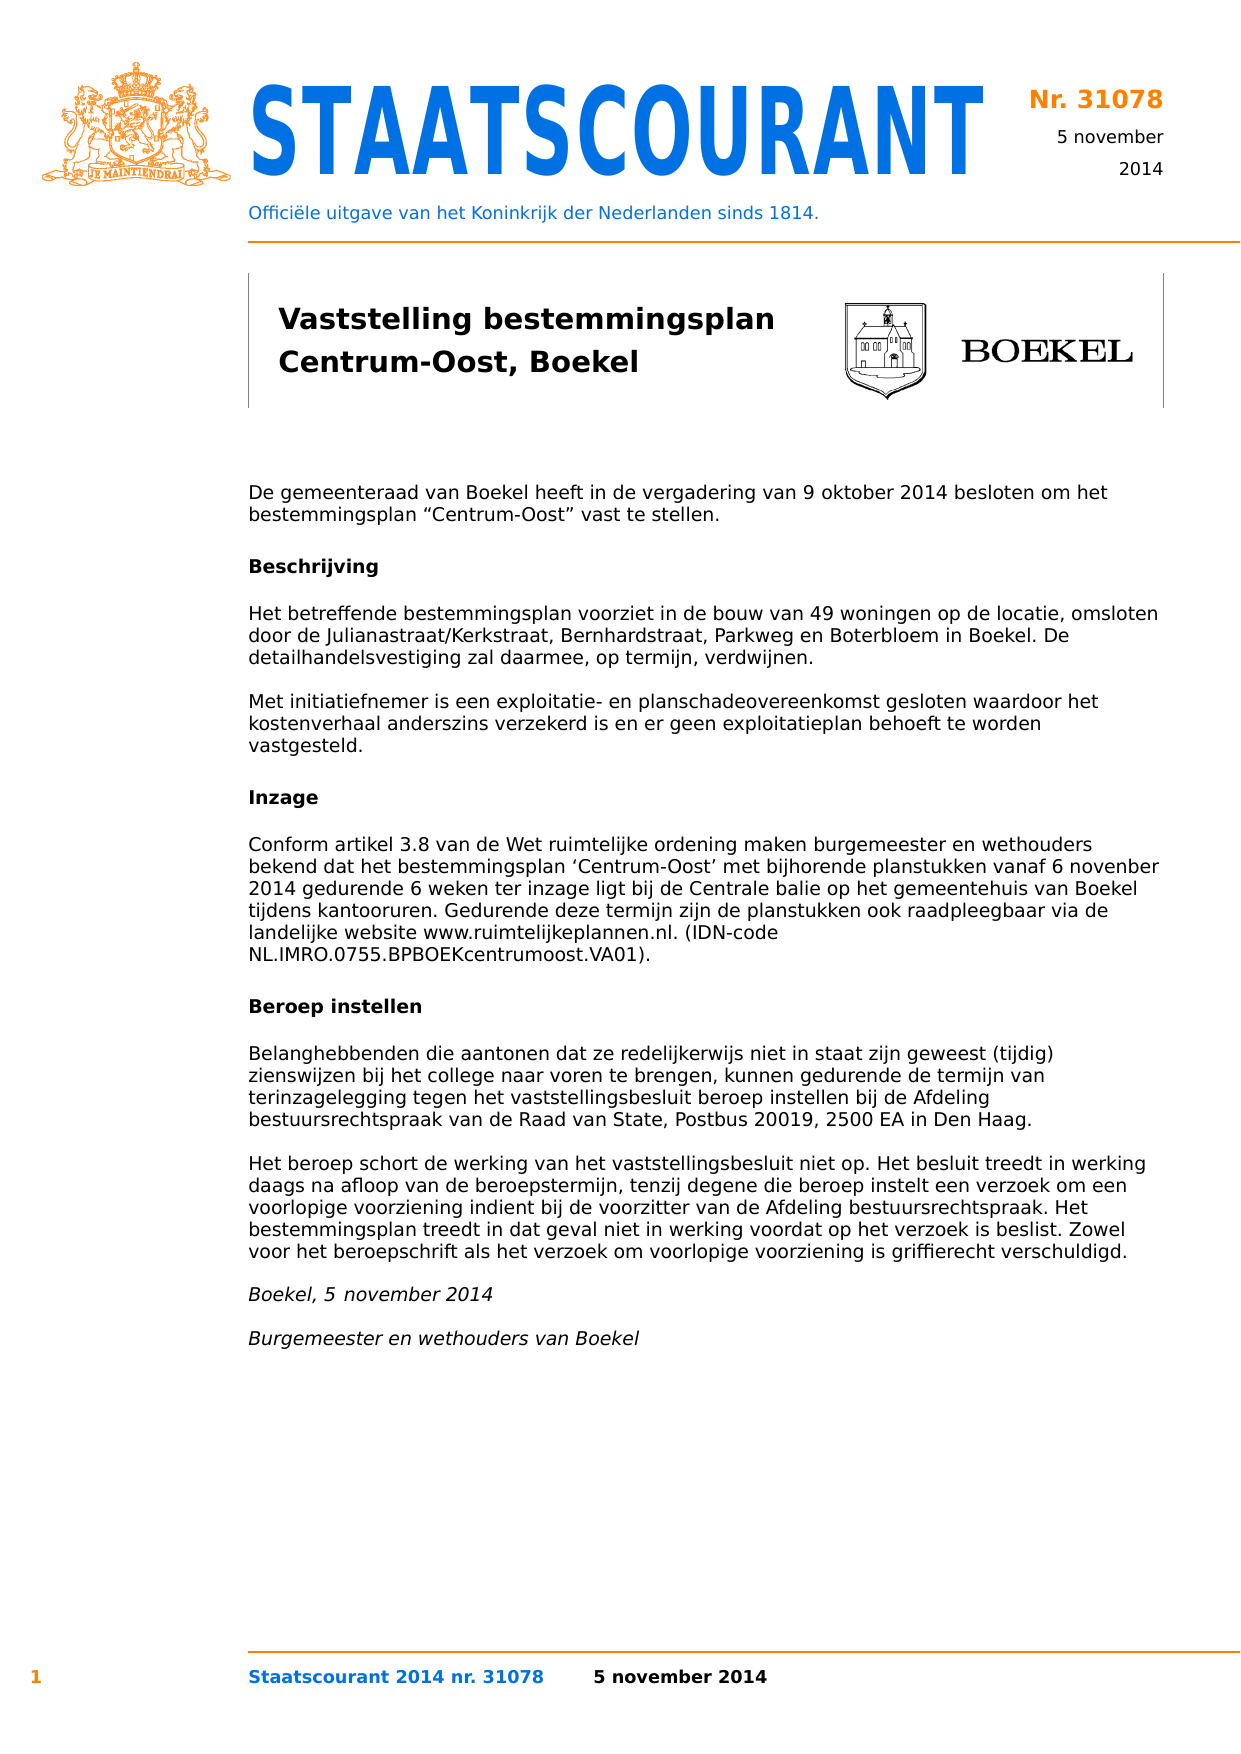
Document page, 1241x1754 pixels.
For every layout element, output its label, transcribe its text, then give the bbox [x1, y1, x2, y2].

text Boekel, 5 november 2014 [248, 1284, 1163, 1306]
text Belanghebbenden die aantonen dat ze redelijkerwijs niet in staat zijn geweest (tijdig) zienswijzen bij het college naar voren te brengen, kunnen gedurende de termijn van terinzagelegging tegen het vaststellingsbesluit beroep instellen bij de Afdeling bestuursrechtspraak van de Raad van State, Postbus 20019, 2500 EA in Den Haag. [248, 1043, 1163, 1131]
table_header [25, 62, 248, 241]
subtitle Inzage [248, 787, 1163, 809]
table_header STAATSCOURANT [248, 62, 998, 203]
text Conform artikel 3.8 van de Wet ruimtelijke ordening maken burgemeester en wethouders bekend dat het bestemmingsplan ‘Centrum-Oost’ met bijhorende planstukken vanaf 6 novenber 2014 gedurende 6 weken ter inzage ligt bij de Centrale balie op het gemeentehuis van Boekel tijdens kantooruren. Gedurende deze termijn zijn de planstukken ook raadpleegbaar via de landelijke website www.ruimtelijkeplannen.nl. (IDN-code NL.IMRO.0755.BPBOEKcentrumoost.VA01). [248, 834, 1163, 966]
picture [844, 302, 1134, 403]
text De gemeenteraad van Boekel heeft in de vergadering van 9 oktober 2014 besloten om het bestemmingsplan “Centrum-Oost” vast te stellen. [248, 482, 1163, 526]
text Het betreffende bestemmingsplan voorziet in de bouw van 49 woningen op de locatie, omsloten door de Julianastraat/Kerkstraat, Bernhardstraat, Parkweg en Boterbloem in Boekel. De detailhandelsvestiging zal daarmee, op termijn, verdwijnen. [248, 603, 1163, 669]
table_cell Officiële uitgave van het Koninkrijk der Nederlanden sinds 1814. [248, 203, 1240, 241]
text Het beroep schort de werking van het vaststellingsbesluit niet op. Het besluit treedt in werking daags na afloop van de beroepstermijn, tenzij degene die beroep instelt een verzoek om een voorlopige voorziening indient bij de voorzitter van de Afdeling bestuursrechtspraak. Het bestemmingsplan treedt in dat geval niet in werking voordat op het verzoek is beslist. Zowel voor het beroepschrift als het verzoek om voorlopige voorziening is griffierecht verschuldigd. [248, 1153, 1163, 1262]
subtitle Vaststelling bestemmingsplan Centrum-Oost, Boekel [249, 273, 1163, 408]
table_header Nr. 31078 [998, 62, 1240, 121]
table_cell 2014 [998, 153, 1240, 203]
text Met initiatiefnemer is een exploitatie- en planschadeovereenkomst gesloten waardoor het kostenverhaal anderszins verzekerd is en er geen exploitatieplan behoeft te worden vastgesteld. [248, 691, 1163, 757]
table_cell 5 november [998, 121, 1240, 153]
text Burgemeester en wethouders van Boekel [248, 1328, 1163, 1350]
subtitle Beroep instellen [248, 996, 1163, 1018]
subtitle Beschrijving [248, 556, 1163, 578]
picture [41, 62, 231, 186]
